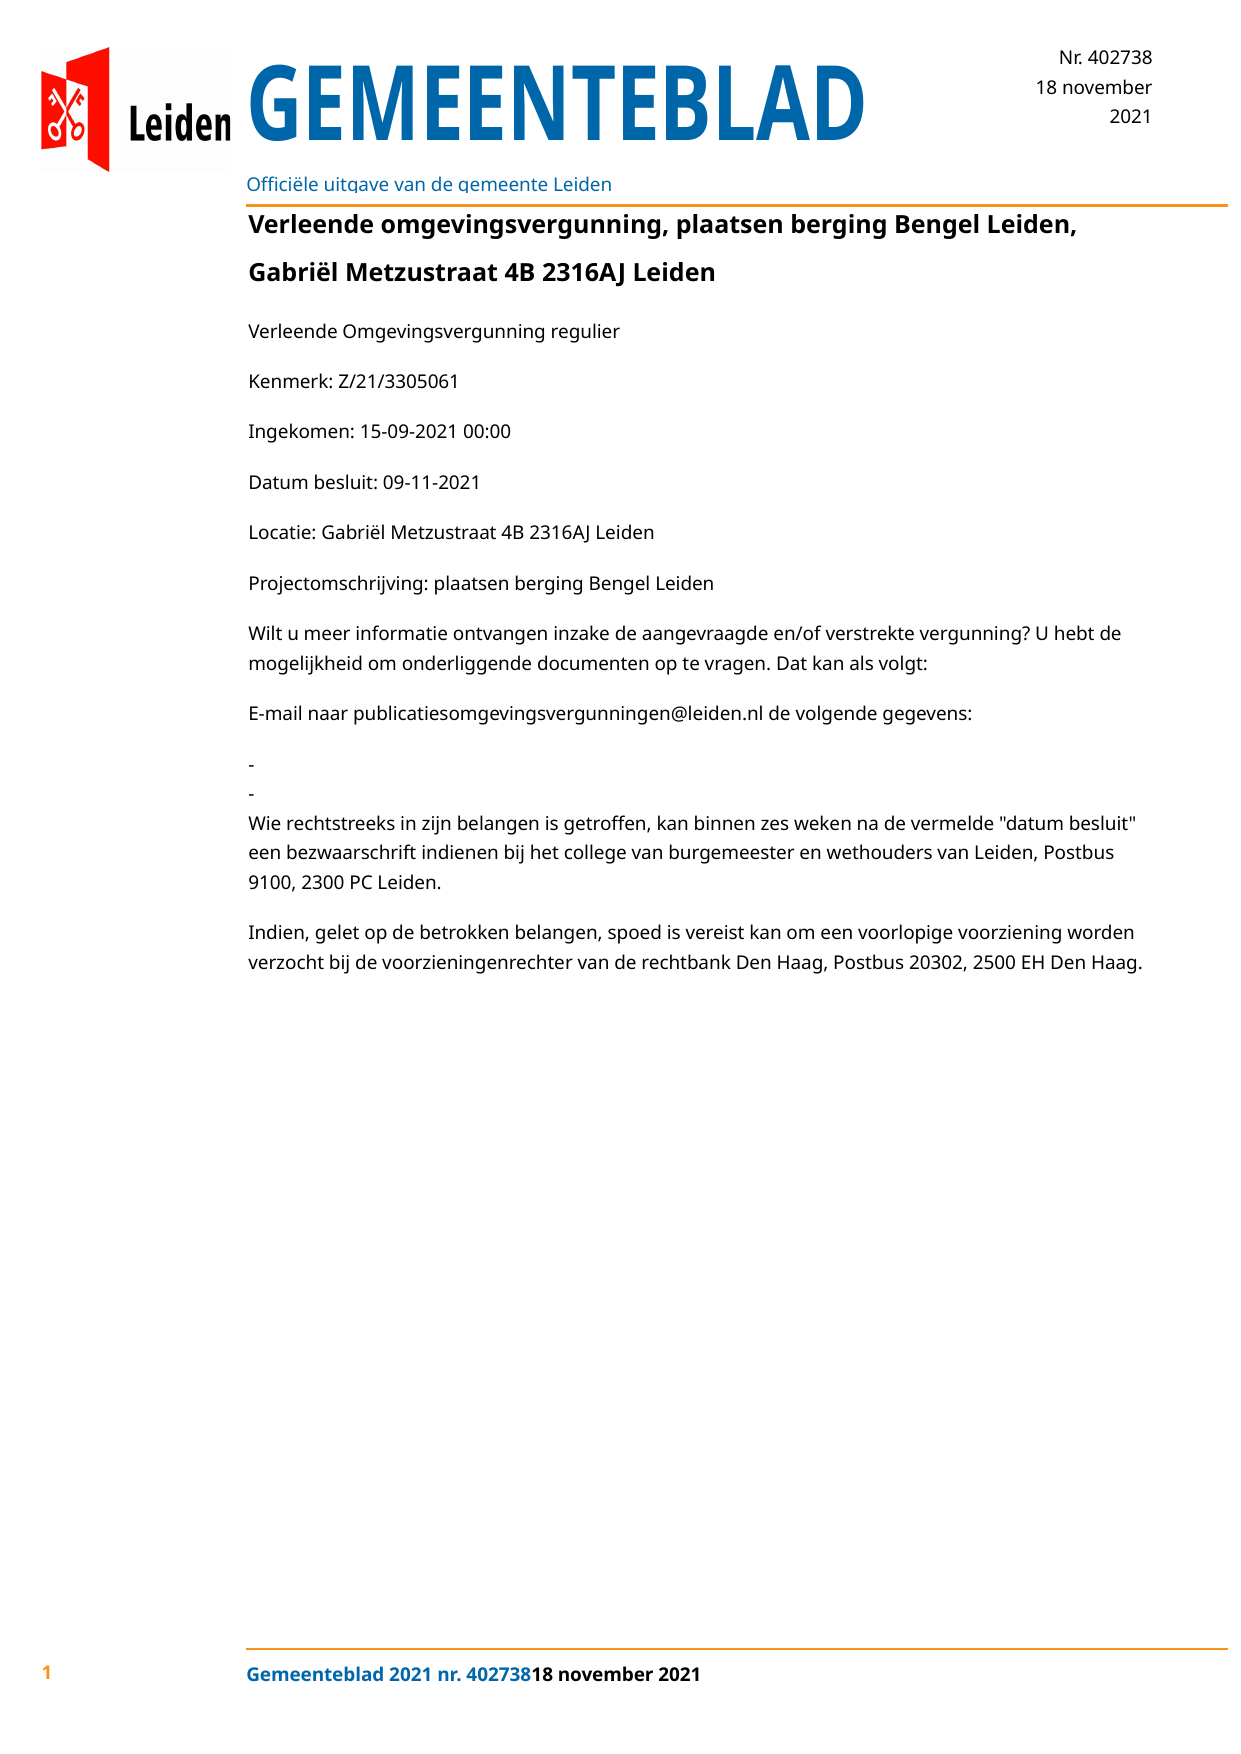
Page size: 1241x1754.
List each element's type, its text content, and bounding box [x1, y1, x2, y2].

text Wilt u meer informatie ontvangen inzake de aangevraagde en/of verstrekte vergunning? U hebt de mogelijkheid om onderliggende documenten op te vragen. Dat kan als volgt: [248, 620, 1152, 676]
text Datum besluit: 09-11-2021 [248, 469, 1152, 495]
text Projectomschrijving: plaatsen berging Bengel Leiden [248, 570, 1152, 596]
text Ingekomen: 15-09-2021 00:00 [248, 419, 1152, 444]
text Wie rechtstreeks in zijn belangen is getroffen, kan binnen zes weken na de vermelde "datum besluit" een bezwaarschrift indienen bij het college van burgemeester en wethouders van Leiden, Postbus 9100, 2300 PC Leiden. [248, 810, 1152, 895]
text Indien, gelet op de betrokken belangen, spoed is vereist kan om een voorlopige voorziening worden verzocht bij de voorzieningenrechter van de rechtbank Den Haag, Postbus 20302, 2500 EH Den Haag. [248, 919, 1152, 975]
text Verleende Omgevingsvergunning regulier [248, 318, 1152, 344]
picture [41, 47, 231, 172]
text Kenmerk: Z/21/3305061 [248, 368, 1152, 394]
text Verleende omgevingsvergunning, plaatsen berging Bengel Leiden, Gabriël Metzustraat 4B 2316AJ Leiden [248, 207, 1152, 288]
text E-mail naar publicatiesomgevingsvergunningen@leiden.nl de volgende gegevens: [248, 700, 1152, 726]
text Locatie: Gabriël Metzustraat 4B 2316AJ Leiden [248, 519, 1152, 545]
